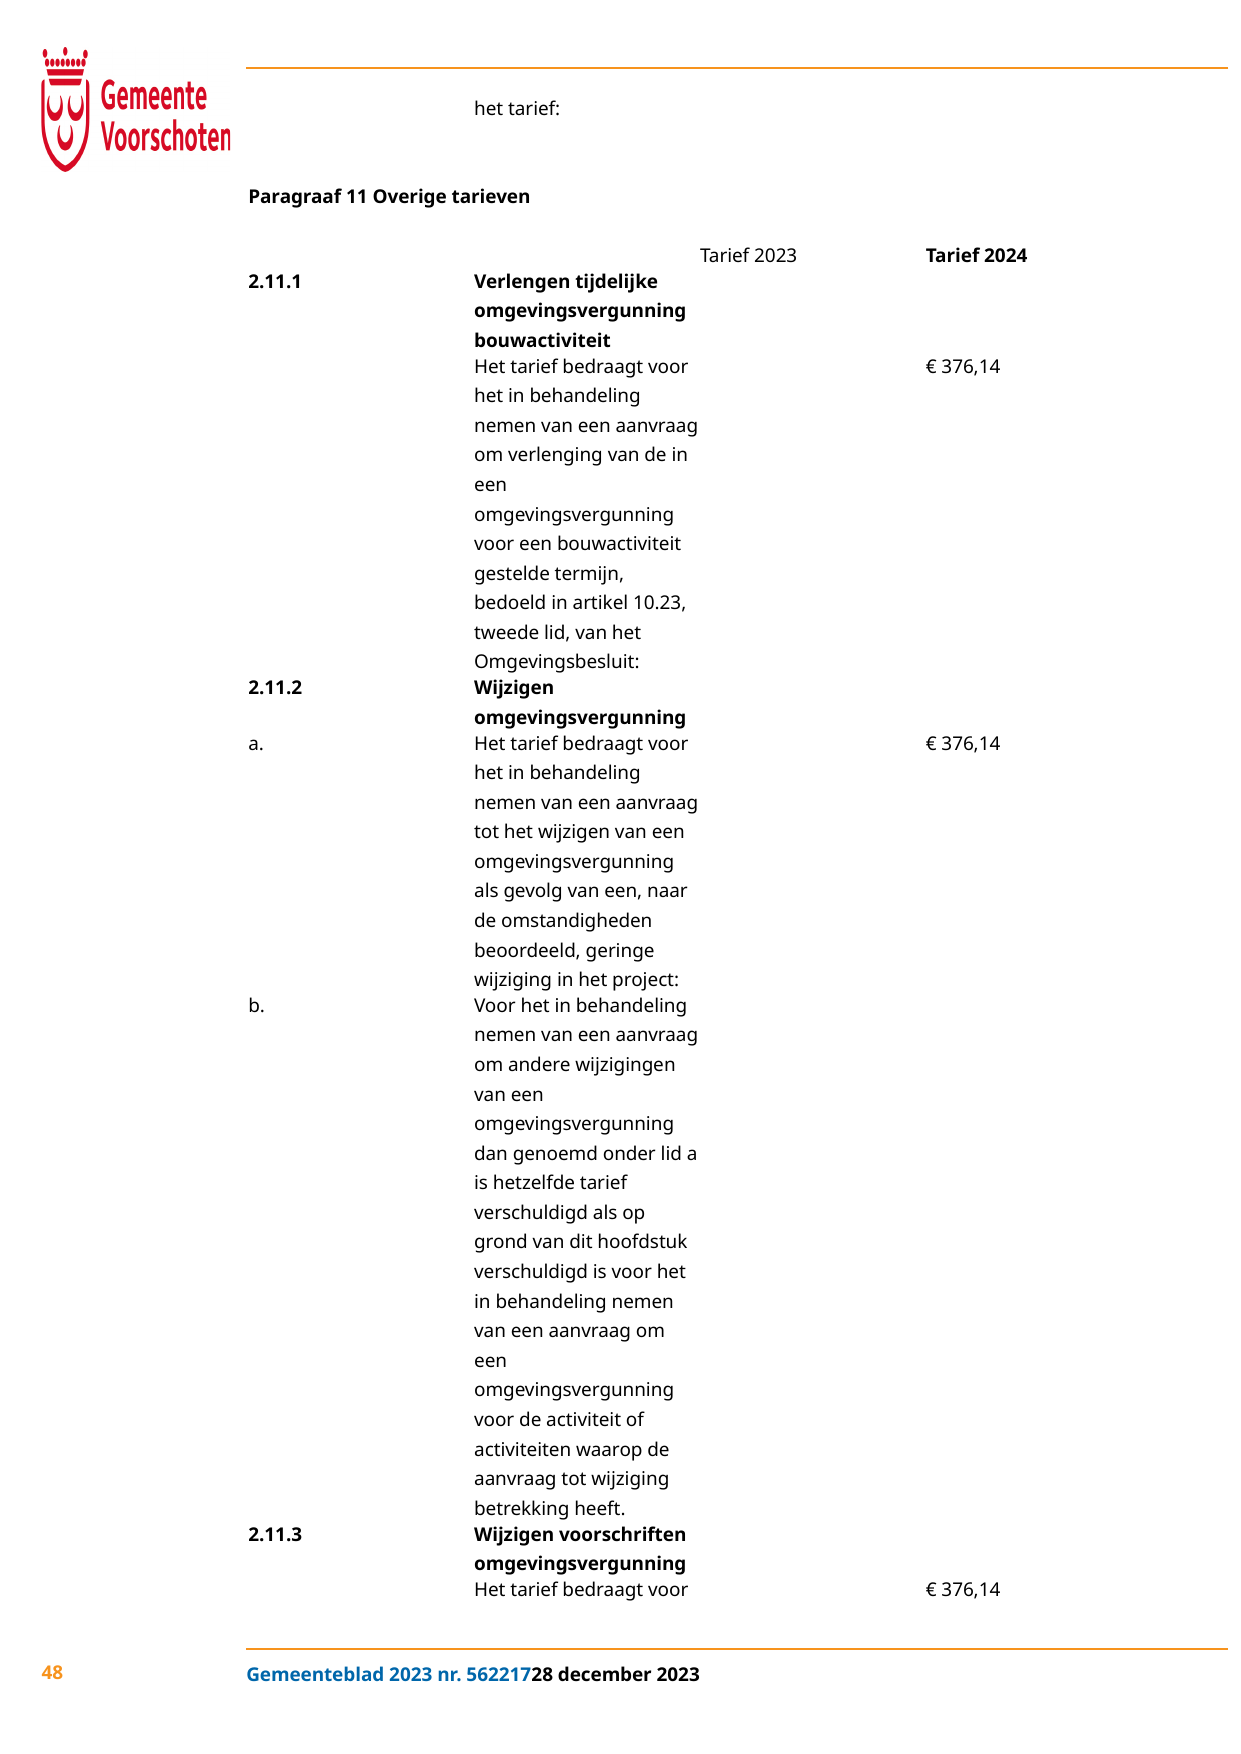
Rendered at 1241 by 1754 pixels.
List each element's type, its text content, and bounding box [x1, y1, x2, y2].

table_cell [248, 353, 474, 674]
table_cell het tarief: [474, 95, 700, 121]
table_header [248, 242, 474, 268]
table_cell € 376,14 [926, 353, 1152, 674]
table_cell [700, 95, 926, 121]
table_cell 2.11.1 [248, 268, 474, 353]
table_cell [700, 992, 926, 1521]
table_cell [700, 1521, 926, 1576]
table_header Tarief 2023 [700, 242, 926, 268]
table_cell € 376,14 [926, 730, 1152, 992]
table_cell [926, 95, 1152, 121]
picture [41, 47, 231, 172]
table_cell [700, 268, 926, 353]
table_cell [926, 992, 1152, 1521]
table_cell [248, 95, 474, 121]
table_cell Wijzigen voorschriften omgevingsvergunning [474, 1521, 700, 1576]
table_cell Het tarief bedraagt voor [474, 1576, 700, 1602]
table_cell Wijzigen omgevingsvergunning [474, 674, 700, 730]
table_cell [700, 674, 926, 730]
table_cell [700, 353, 926, 674]
table_cell a. [248, 730, 474, 992]
table_cell [700, 730, 926, 992]
table_cell [926, 1521, 1152, 1576]
table_cell 2.11.2 [248, 674, 474, 730]
table_cell [926, 268, 1152, 353]
table_cell [700, 1576, 926, 1602]
table_cell 2.11.3 [248, 1521, 474, 1576]
table_header Tarief 2024 [926, 242, 1152, 268]
table_cell [926, 674, 1152, 730]
text Paragraaf 11 Overige tarieven [248, 183, 1152, 209]
table_header [474, 242, 700, 268]
table_cell Het tarief bedraagt voor het in behandeling nemen van een aanvraag om verlenging van de in een omgevingsvergunning voor een bouwactiviteit gestelde termijn, bedoeld in artikel 10.23, tweede lid, van het Omgevingsbesluit: [474, 353, 700, 674]
table_cell Het tarief bedraagt voor het in behandeling nemen van een aanvraag tot het wijzigen van een omgevingsvergunning als gevolg van een, naar de omstandigheden beoordeeld, geringe wijziging in het project: [474, 730, 700, 992]
table_cell Verlengen tijdelijke omgevingsvergunning bouwactiviteit [474, 268, 700, 353]
table_cell Voor het in behandeling nemen van een aanvraag om andere wijzigingen van een omgevingsvergunning dan genoemd onder lid a is hetzelfde tarief verschuldigd als op grond van dit hoofdstuk verschuldigd is voor het in behandeling nemen van een aanvraag om een omgevingsvergunning voor de activiteit of activiteiten waarop de aanvraag tot wijziging betrekking heeft. [474, 992, 700, 1521]
table_cell b. [248, 992, 474, 1521]
table_cell € 376,14 [926, 1576, 1152, 1602]
table_cell [248, 1576, 474, 1602]
